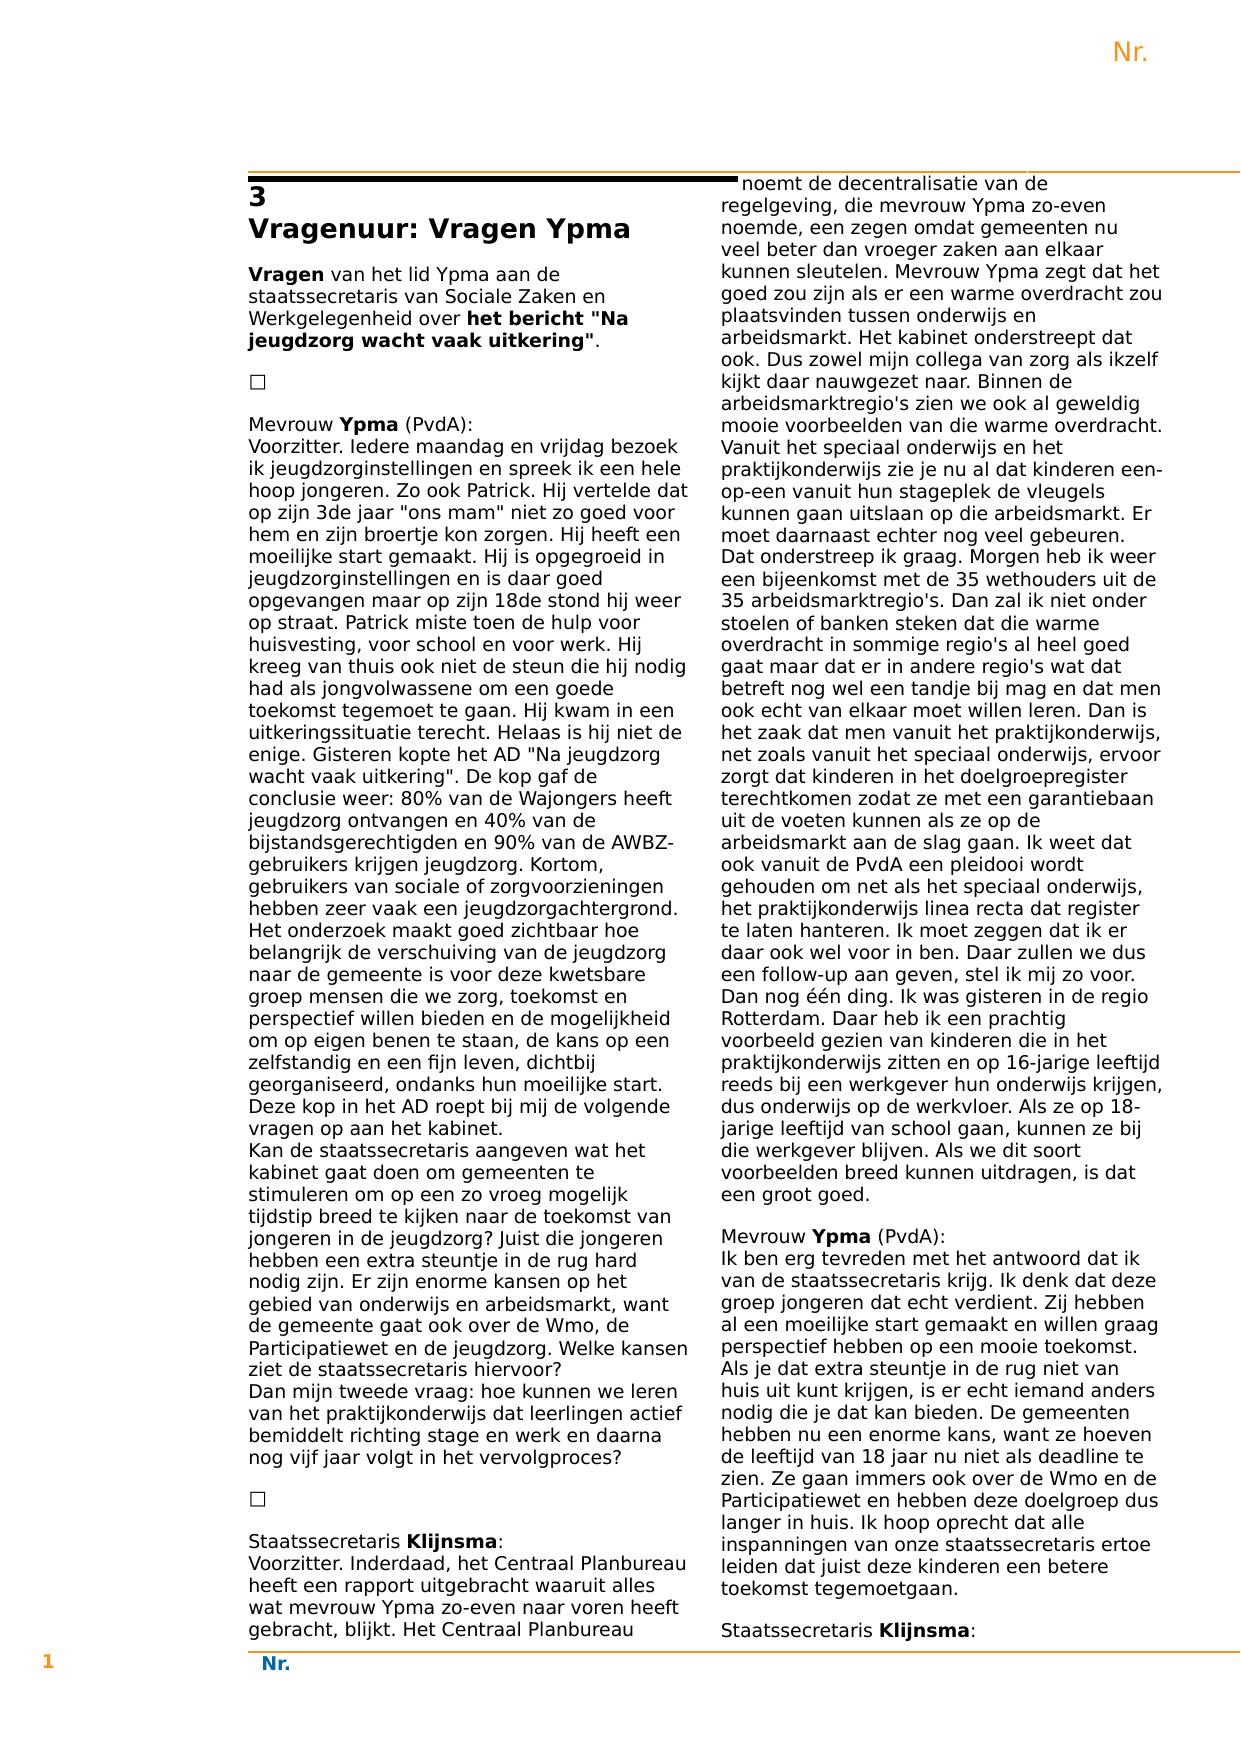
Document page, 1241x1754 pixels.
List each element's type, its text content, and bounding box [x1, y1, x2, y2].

text noemt de decentralisatie van de regelgeving, die mevrouw Ypma zo-even noemde, een zegen omdat gemeenten nu veel beter dan vroeger zaken aan elkaar kunnen sleutelen. Mevrouw Ypma zegt dat het goed zou zijn als er een warme overdracht zou plaatsvinden tussen onderwijs en arbeidsmarkt. Het kabinet onderstreept dat ook. Dus zowel mijn collega van zorg als ikzelf kijkt daar nauwgezet naar. Binnen de arbeidsmarktregio's zien we ook al geweldig mooie voorbeelden van die warme overdracht. Vanuit het speciaal onderwijs en het praktijkonderwijs zie je nu al dat kinderen een-op-een vanuit hun stageplek de vleugels kunnen gaan uitslaan op die arbeidsmarkt. Er moet daarnaast echter nog veel gebeuren. Dat onderstreep ik graag. Morgen heb ik weer een bijeenkomst met de 35 wethouders uit de 35 arbeidsmarktregio's. Dan zal ik niet onder stoelen of banken steken dat die warme overdracht in sommige regio's al heel goed gaat maar dat er in andere regio's wat dat betreft nog wel een tandje bij mag en dat men ook echt van elkaar moet willen leren. Dan is het zaak dat men vanuit het praktijkonderwijs, net zoals vanuit het speciaal onderwijs, ervoor zorgt dat kinderen in het doelgroepregister terechtkomen zodat ze met een garantiebaan uit de voeten kunnen als ze op de arbeidsmarkt aan de slag gaan. Ik weet dat ook vanuit de PvdA een pleidooi wordt gehouden om net als het speciaal onderwijs, het praktijkonderwijs linea recta dat register te laten hanteren. Ik moet zeggen dat ik er daar ook wel voor in ben. Daar zullen we dus een follow-up aan geven, stel ik mij zo voor. [721, 173, 1163, 986]
text Voorzitter. Iedere maandag en vrijdag bezoek ik jeugdzorginstellingen en spreek ik een hele hoop jongeren. Zo ook Patrick. Hij vertelde dat op zijn 3de jaar "ons mam" niet zo goed voor hem en zijn broertje kon zorgen. Hij heeft een moeilijke start gemaakt. Hij is opgegroeid in jeugdzorginstellingen en is daar goed opgevangen maar op zijn 18de stond hij weer op straat. Patrick miste toen de hulp voor huisvesting, voor school en voor werk. Hij kreeg van thuis ook niet de steun die hij nodig had als jongvolwassene om een goede toekomst tegemoet te gaan. Hij kwam in een uitkeringssituatie terecht. Helaas is hij niet de enige. Gisteren kopte het AD "Na jeugdzorg wacht vaak uitkering". De kop gaf de conclusie weer: 80% van de Wajongers heeft jeugdzorg ontvangen en 40% van de bijstandsgerechtigden en 90% van de AWBZ-gebruikers krijgen jeugdzorg. Kortom, gebruikers van sociale of zorgvoorzieningen hebben zeer vaak een jeugdzorgachtergrond. Het onderzoek maakt goed zichtbaar hoe belangrijk de verschuiving van de jeugdzorg naar de gemeente is voor deze kwetsbare groep mensen die we zorg, toekomst en perspectief willen bieden en de mogelijkheid om op eigen benen te staan, de kans op een zelfstandig en een fijn leven, dichtbij georganiseerd, ondanks hun moeilijke start. Deze kop in het AD roept bij mij de volgende vragen op aan het kabinet. [248, 436, 691, 1139]
text Kan de staatssecretaris aangeven wat het kabinet gaat doen om gemeenten te stimuleren om op een zo vroeg mogelijk tijdstip breed te kijken naar de toekomst van jongeren in de jeugdzorg? Juist die jongeren hebben een extra steuntje in de rug hard nodig zijn. Er zijn enorme kansen op het gebied van onderwijs en arbeidsmarkt, want de gemeente gaat ook over de Wmo, de Participatiewet en de jeugdzorg. Welke kansen ziet de staatssecretaris hiervoor? [248, 1139, 691, 1381]
text Voorzitter. Inderdaad, het Centraal Planbureau heeft een rapport uitgebracht waaruit alles wat mevrouw Ypma zo-even naar voren heeft gebracht, blijkt. Het Centraal Planbureau [248, 1553, 691, 1641]
text Dan mijn tweede vraag: hoe kunnen we leren van het praktijkonderwijs dat leerlingen actief bemiddelt richting stage en werk en daarna nog vijf jaar volgt in het vervolgproces? [248, 1381, 691, 1469]
text Ik ben erg tevreden met het antwoord dat ik van de staatssecretaris krijg. Ik denk dat deze groep jongeren dat echt verdient. Zij hebben al een moeilijke start gemaakt en willen graag perspectief hebben op een mooie toekomst. Als je dat extra steuntje in de rug niet van huis uit kunt krijgen, is er echt iemand anders nodig die je dat kan bieden. De gemeenten hebben nu een enorme kans, want ze hoeven de leeftijd van 18 jaar nu niet als deadline te zien. Ze gaan immers ook over de Wmo en de Participatiewet en hebben deze doelgroep dus langer in huis. Ik hoop oprecht dat alle inspanningen van onze staatssecretaris ertoe leiden dat juist deze kinderen een betere toekomst tegemoetgaan. [721, 1248, 1163, 1599]
text ⬜ [248, 372, 691, 394]
text Mevrouw Ypma (PvdA): [248, 414, 691, 436]
text Staatssecretaris Klijnsma: [721, 1619, 1163, 1641]
text ⬜ [248, 1489, 691, 1511]
text Vragen van het lid Ypma aan de staatssecretaris van Sociale Zaken en Werkgelegenheid over het bericht "Na jeugdzorg wacht vaak uitkering". [248, 264, 691, 352]
text Mevrouw Ypma (PvdA): [721, 1226, 1163, 1248]
text Staatssecretaris Klijnsma: [248, 1531, 691, 1553]
title 3 Vragenuur: Vragen Ypma [248, 182, 691, 244]
text Dan nog één ding. Ik was gisteren in de regio Rotterdam. Daar heb ik een prachtig voorbeeld gezien van kinderen die in het praktijkonderwijs zitten en op 16-jarige leeftijd reeds bij een werkgever hun onderwijs krijgen, dus onderwijs op de werkvloer. Als ze op 18-jarige leeftijd van school gaan, kunnen ze bij die werkgever blijven. Als we dit soort voorbeelden breed kunnen uitdragen, is dat een groot goed. [721, 986, 1163, 1206]
